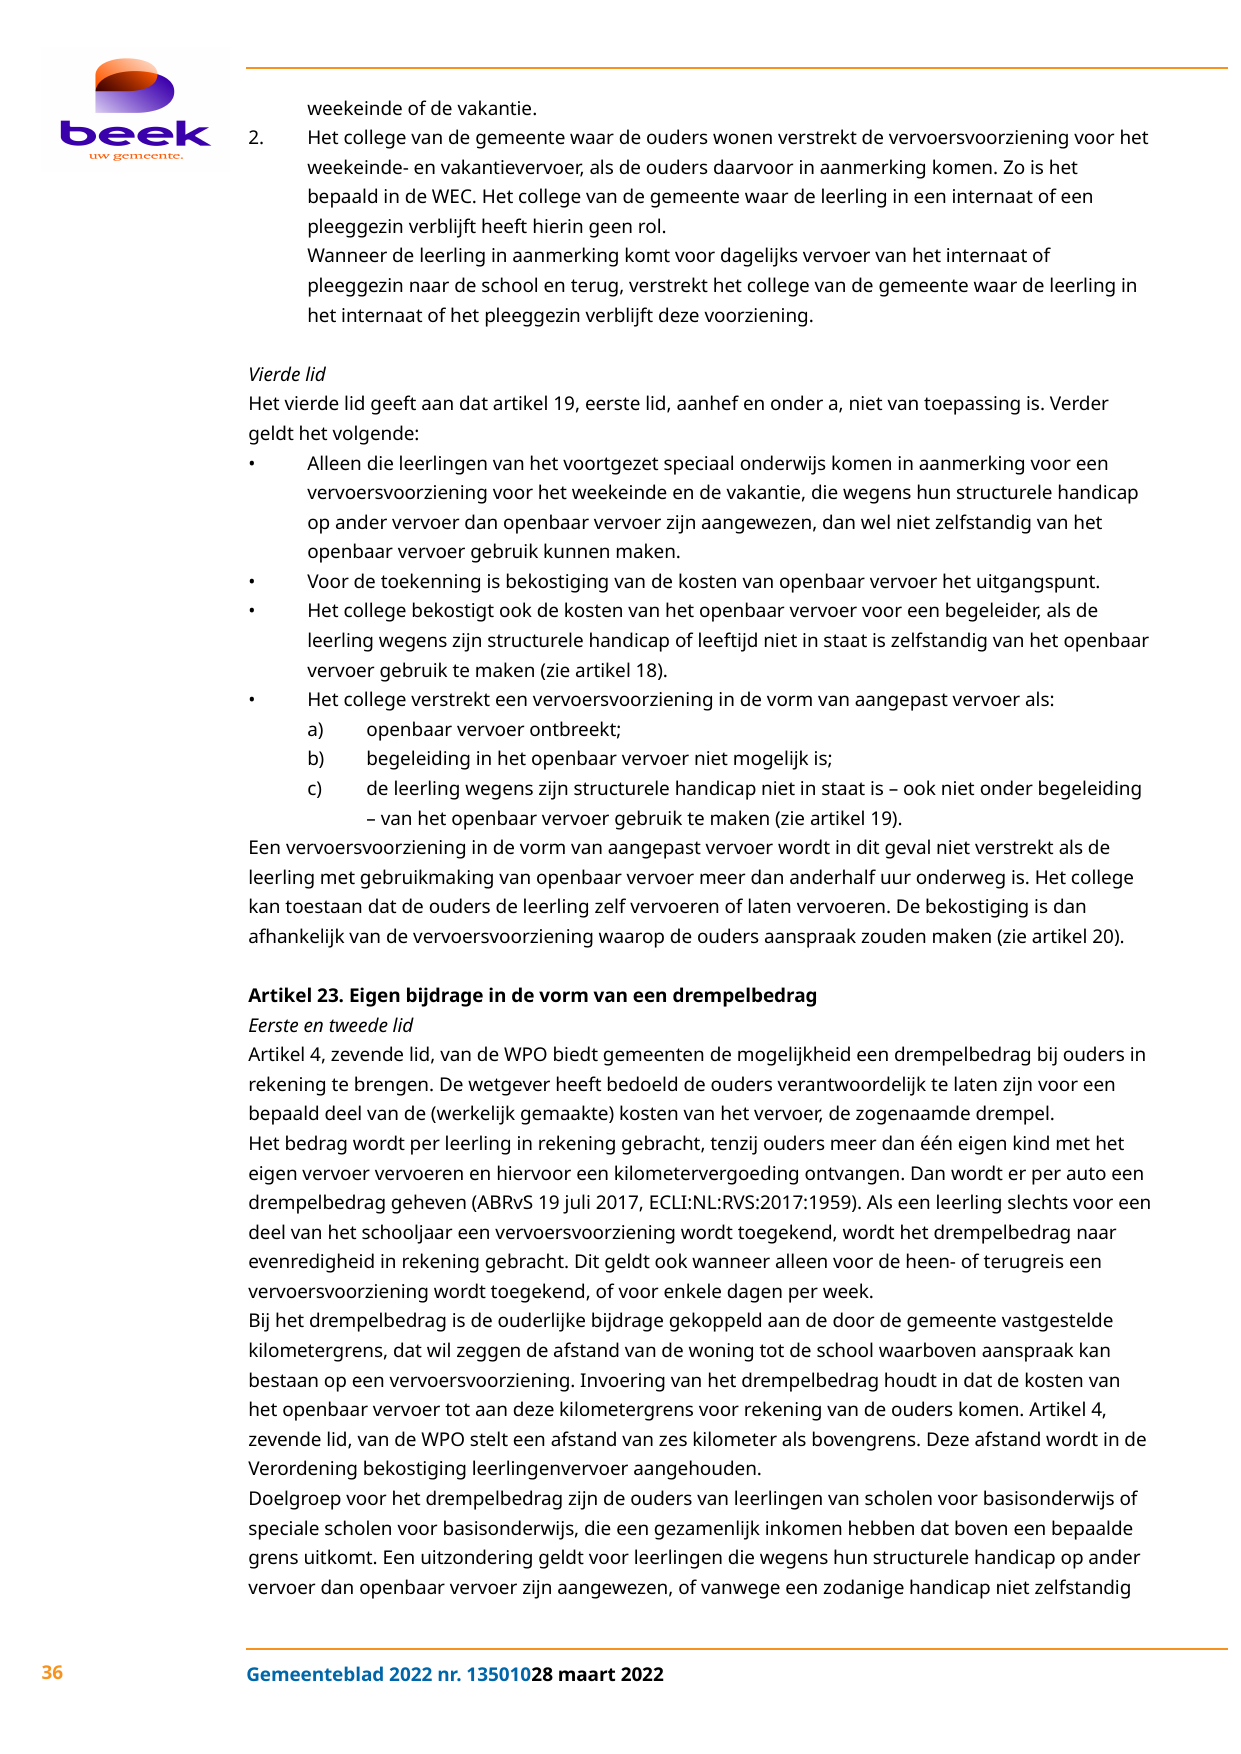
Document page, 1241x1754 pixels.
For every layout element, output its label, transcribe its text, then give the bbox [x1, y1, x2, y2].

list weekeinde of de vakantie. [248, 95, 1152, 121]
picture [41, 47, 231, 172]
text Het vierde lid geeft aan dat artikel 19, eerste lid, aanhef en onder a, niet van toepassing is. Verder geldt het volgende: [248, 391, 1152, 446]
text Eerste en tweede lid [248, 1012, 1152, 1038]
text Een vervoersvoorziening in de vorm van aangepast vervoer wordt in dit geval niet verstrekt als de leerling met gebruikmaking van openbaar vervoer meer dan anderhalf uur onderweg is. Het college kan toestaan dat de ouders de leerling zelf vervoeren of laten vervoeren. De bekostiging is dan afhankelijk van de vervoersvoorziening waarop de ouders aanspraak zouden maken (zie artikel 20). [248, 834, 1152, 949]
list begeleiding in het openbaar vervoer niet mogelijk is; [307, 746, 1152, 771]
text Doelgroep voor het drempelbedrag zijn de ouders van leerlingen van scholen voor basisonderwijs of speciale scholen voor basisonderwijs, die een gezamenlijk inkomen hebben dat boven een bepaalde grens uitkomt. Een uitzondering geldt voor leerlingen die wegens hun structurele handicap op ander vervoer dan openbaar vervoer zijn aangewezen, of vanwege een zodanige handicap niet zelfstandig [248, 1485, 1152, 1600]
list de leerling wegens zijn structurele handicap niet in staat is – ook niet onder begeleiding – van het openbaar vervoer gebruik te maken (zie artikel 19). [307, 775, 1152, 831]
text Het bedrag wordt per leerling in rekening gebracht, tenzij ouders meer dan één eigen kind met het eigen vervoer vervoeren en hiervoor een kilometervergoeding ontvangen. Dan wordt er per auto een drempelbedrag geheven (ABRvS 19 juli 2017, ECLI:NL:RVS:2017:1959). Als een leerling slechts voor een deel van het schooljaar een vervoersvoorziening wordt toegekend, wordt het drempelbedrag naar evenredigheid in rekening gebracht. Dit geldt ook wanneer alleen voor de heen- of terugreis een vervoersvoorziening wordt toegekend, of voor enkele dagen per week. [248, 1130, 1152, 1304]
text Artikel 4, zevende lid, van de WPO biedt gemeenten de mogelijkheid een drempelbedrag bij ouders in rekening te brengen. De wetgever heeft bedoeld de ouders verantwoordelijk te laten zijn voor een bepaald deel van de (werkelijk gemaakte) kosten van het vervoer, de zogenaamde drempel. [248, 1041, 1152, 1126]
text Bij het drempelbedrag is de ouderlijke bijdrage gekoppeld aan de door de gemeente vastgestelde kilometergrens, dat wil zeggen de afstand van de woning tot de school waarboven aanspraak kan bestaan op een vervoersvoorziening. Invoering van het drempelbedrag houdt in dat de kosten van het openbaar vervoer tot aan deze kilometergrens voor rekening van de ouders komen. Artikel 4, zevende lid, van de WPO stelt een afstand van zes kilometer als bovengrens. Deze afstand wordt in de Verordening bekostiging leerlingenvervoer aangehouden. [248, 1308, 1152, 1481]
list Alleen die leerlingen van het voortgezet speciaal onderwijs komen in aanmerking voor een vervoersvoorziening voor het weekeinde en de vakantie, die wegens hun structurele handicap op ander vervoer dan openbaar vervoer zijn aangewezen, dan wel niet zelfstandig van het openbaar vervoer gebruik kunnen maken. [248, 450, 1152, 564]
list Voor de toekenning is bekostiging van de kosten van openbaar vervoer het uitgangspunt. [248, 568, 1152, 594]
text Artikel 23. Eigen bijdrage in de vorm van een drempelbedrag [248, 982, 1152, 1008]
list Het college van de gemeente waar de ouders wonen verstrekt de vervoersvoorziening voor het weekeinde- en vakantievervoer, als de ouders daarvoor in aanmerking komen. Zo is het bepaald in de WEC. Het college van de gemeente waar de leerling in een internaat of een pleeggezin verblijft heeft hierin geen rol. [248, 124, 1152, 239]
list Wanneer de leerling in aanmerking komt voor dagelijks vervoer van het internaat of pleeggezin naar de school en terug, verstrekt het college van de gemeente waar de leerling in het internaat of het pleeggezin verblijft deze voorziening. [248, 243, 1152, 328]
list Het college bekostigt ook de kosten van het openbaar vervoer voor een begeleider, als de leerling wegens zijn structurele handicap of leeftijd niet in staat is zelfstandig van het openbaar vervoer gebruik te maken (zie artikel 18). [248, 598, 1152, 683]
list openbaar vervoer ontbreekt; [307, 716, 1152, 742]
text Vierde lid [248, 361, 1152, 387]
list Het college verstrekt een vervoersvoorziening in de vorm van aangepast vervoer als: [248, 686, 1152, 712]
